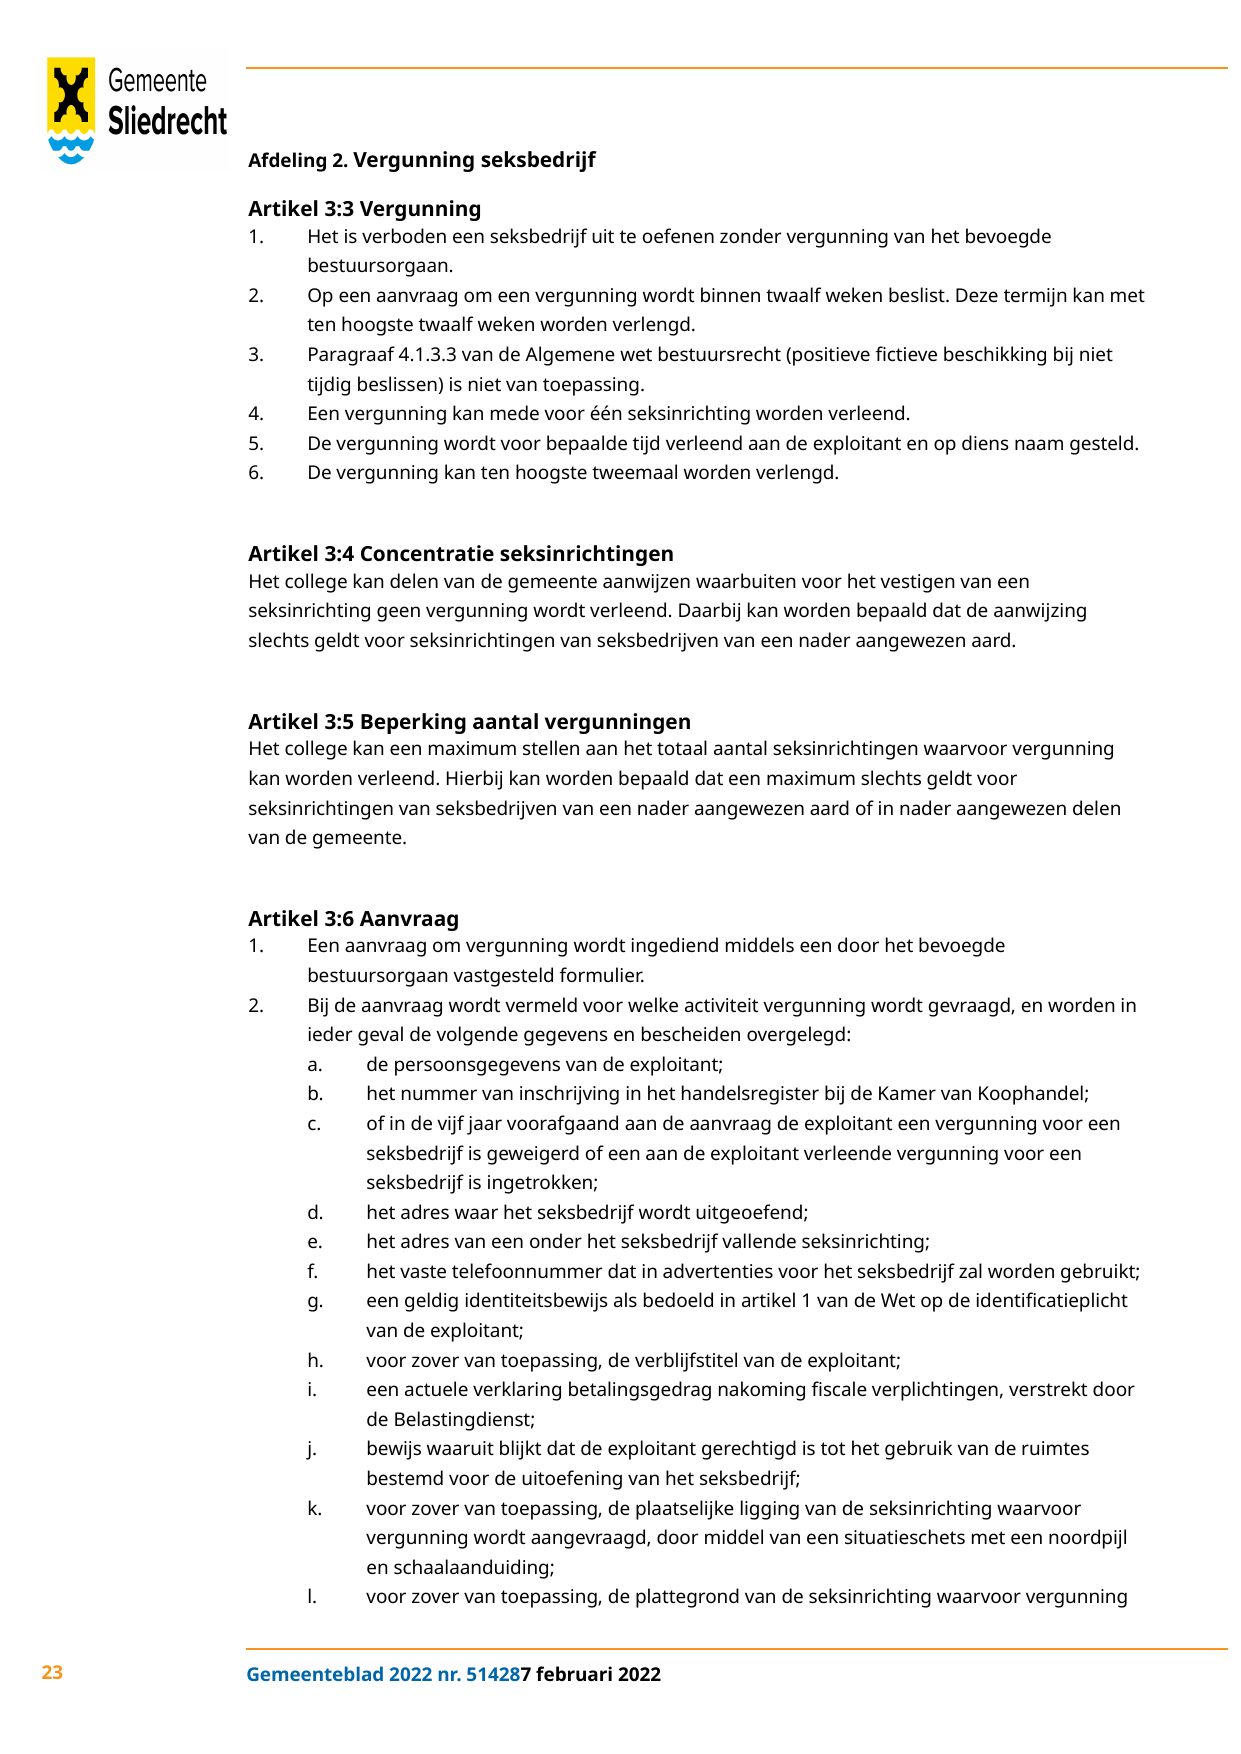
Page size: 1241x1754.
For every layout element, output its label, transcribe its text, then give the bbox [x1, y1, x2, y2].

text Artikel 3:3 Vergunning [248, 194, 1152, 223]
text Artikel 3:5 Beperking aantal vergunningen [248, 707, 1152, 736]
list Op een aanvraag om een vergunning wordt binnen twaalf weken beslist. Deze termijn kan met ten hoogste twaalf weken worden verlengd. [248, 282, 1152, 337]
list een geldig identiteitsbewijs als bedoeld in artikel 1 van de Wet op de identificatieplicht van de exploitant; [307, 1288, 1152, 1343]
list een actuele verklaring betalingsgedrag nakoming fiscale verplichtingen, verstrekt door de Belastingdienst; [307, 1376, 1152, 1432]
list Paragraaf 4.1.3.3 van de Algemene wet bestuursrecht (positieve fictieve beschikking bij niet tijdig beslissen) is niet van toepassing. [248, 341, 1152, 396]
list het vaste telefoonnummer dat in advertenties voor het seksbedrijf zal worden gebruikt; [307, 1258, 1152, 1284]
text Het college kan delen van de gemeente aanwijzen waarbuiten voor het vestigen van een seksinrichting geen vergunning wordt verleend. Daarbij kan worden bepaald dat de aanwijzing slechts geldt voor seksinrichtingen van seksbedrijven van een nader aangewezen aard. [248, 568, 1152, 653]
text Het college kan een maximum stellen aan het totaal aantal seksinrichtingen waarvoor vergunning kan worden verleend. Hierbij kan worden bepaald dat een maximum slechts geldt voor seksinrichtingen van seksbedrijven van een nader aangewezen aard of in nader aangewezen delen van de gemeente. [248, 736, 1152, 850]
list Een aanvraag om vergunning wordt ingediend middels een door het bevoegde bestuursorgaan vastgesteld formulier. [248, 933, 1152, 988]
list voor zover van toepassing, de verblijfstitel van de exploitant; [307, 1347, 1152, 1373]
list bewijs waaruit blijkt dat de exploitant gerechtigd is tot het gebruik van de ruimtes bestemd voor de uitoefening van het seksbedrijf; [307, 1436, 1152, 1491]
list voor zover van toepassing, de plattegrond van de seksinrichting waarvoor vergunning [307, 1583, 1152, 1609]
picture [41, 47, 231, 172]
list het nummer van inschrijving in het handelsregister bij de Kamer van Koophandel; [307, 1081, 1152, 1106]
list De vergunning wordt voor bepaalde tijd verleend aan de exploitant en op diens naam gesteld. [248, 430, 1152, 456]
list of in de vijf jaar voorafgaand aan de aanvraag de exploitant een vergunning voor een seksbedrijf is geweigerd of een aan de exploitant verleende vergunning voor een seksbedrijf is ingetrokken; [307, 1110, 1152, 1195]
list Bij de aanvraag wordt vermeld voor welke activiteit vergunning wordt gevraagd, en worden in ieder geval de volgende gegevens en bescheiden overgelegd: [248, 992, 1152, 1047]
text Afdeling 2. Vergunning seksbedrijf [248, 145, 1152, 173]
list het adres van een onder het seksbedrijf vallende seksinrichting; [307, 1228, 1152, 1254]
list Het is verboden een seksbedrijf uit te oefenen zonder vergunning van het bevoegde bestuursorgaan. [248, 223, 1152, 278]
list de persoonsgegevens van de exploitant; [307, 1051, 1152, 1077]
text Artikel 3:6 Aanvraag [248, 904, 1152, 933]
list voor zover van toepassing, de plaatselijke ligging van de seksinrichting waarvoor vergunning wordt aangevraagd, door middel van een situatieschets met een noordpijl en schaalaanduiding; [307, 1495, 1152, 1580]
list Een vergunning kan mede voor één seksinrichting worden verleend. [248, 400, 1152, 426]
text Artikel 3:4 Concentratie seksinrichtingen [248, 539, 1152, 568]
list De vergunning kan ten hoogste tweemaal worden verlengd. [248, 459, 1152, 485]
list het adres waar het seksbedrijf wordt uitgeoefend; [307, 1199, 1152, 1225]
